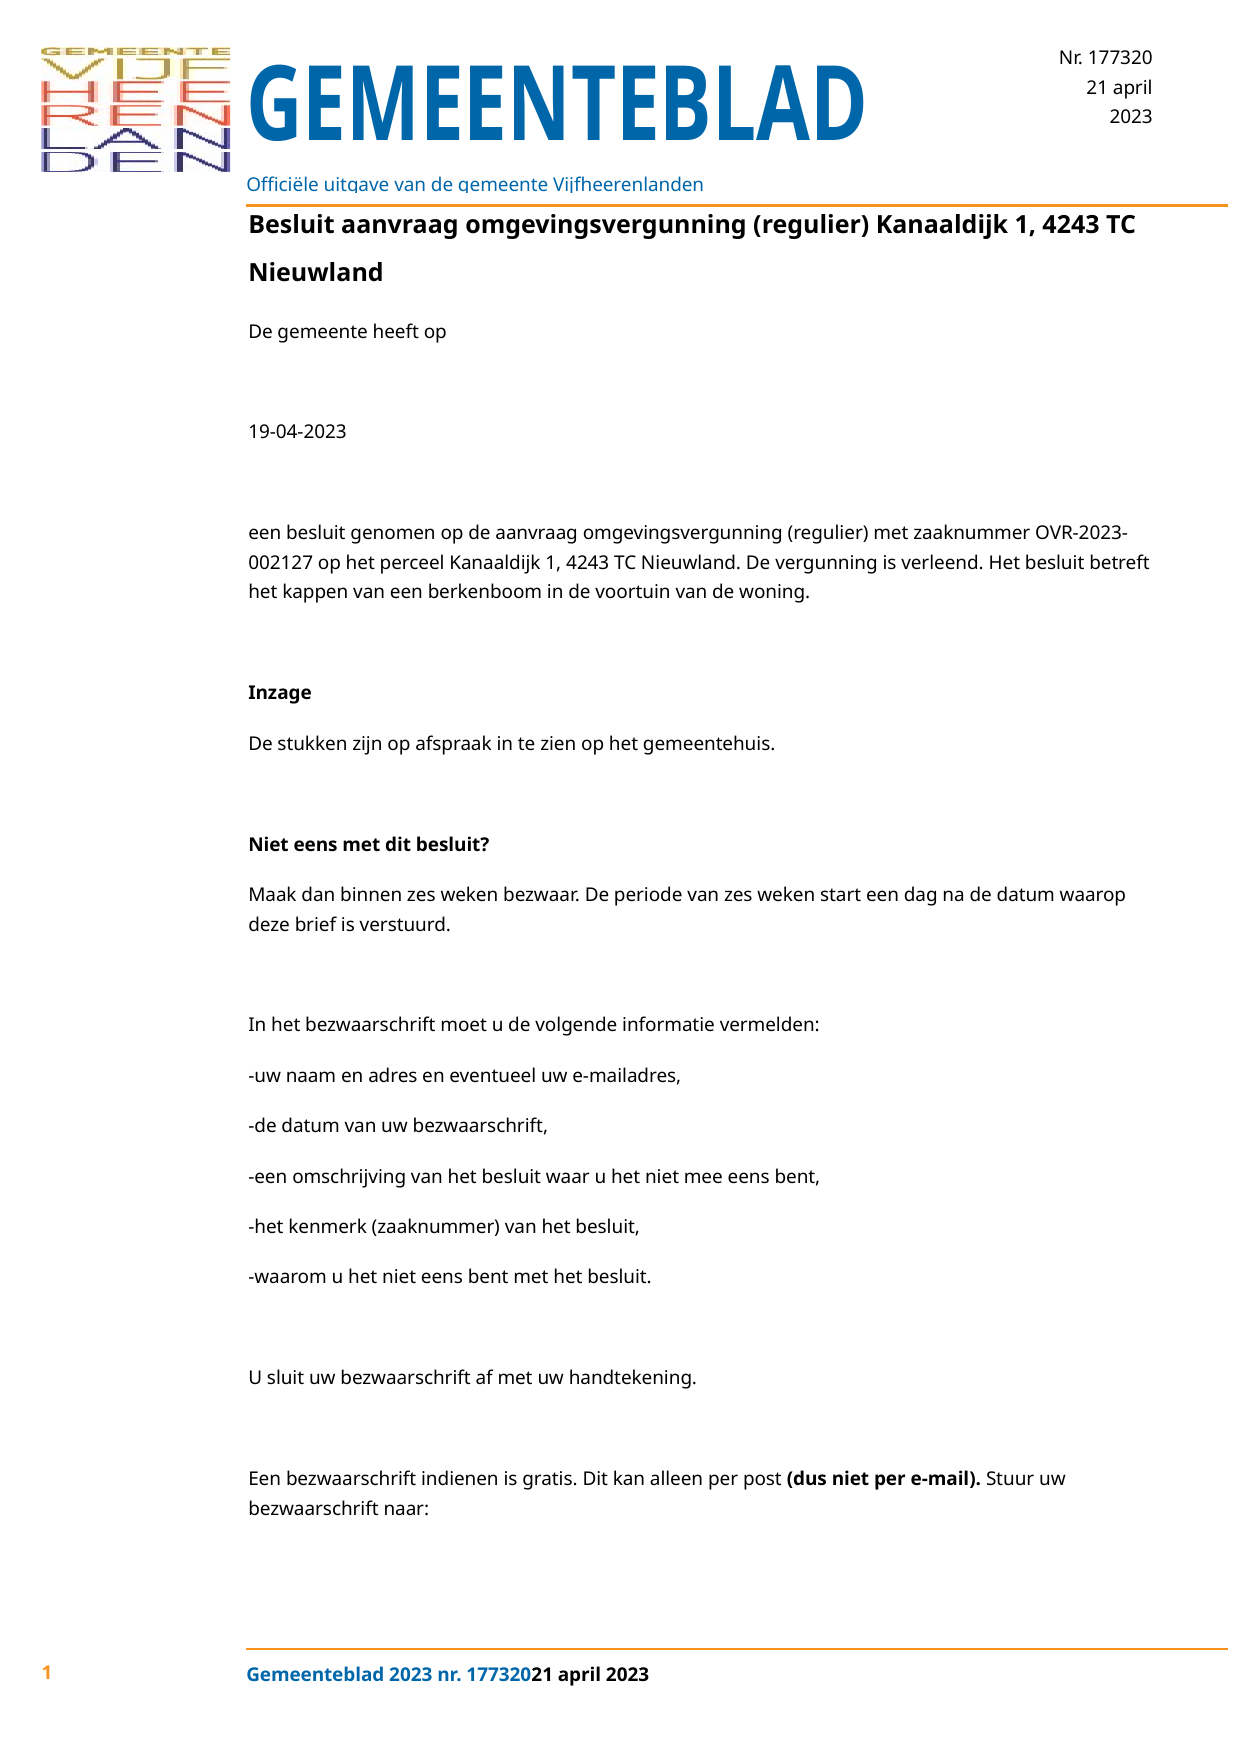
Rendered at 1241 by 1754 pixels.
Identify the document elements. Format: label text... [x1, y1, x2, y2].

text Niet eens met dit besluit? [248, 831, 1152, 857]
text In het bezwaarschrift moet u de volgende informatie vermelden: [248, 1012, 1152, 1037]
picture [41, 47, 231, 172]
text U sluit uw bezwaarschrift af met uw handtekening. [248, 1364, 1152, 1390]
text Inzage [248, 679, 1152, 705]
text -de datum van uw bezwaarschrift, [248, 1112, 1152, 1138]
text 19-04-2023 [248, 419, 1152, 444]
text een besluit genomen op de aanvraag omgevingsvergunning (regulier) met zaaknummer OVR-2023-002127 op het perceel Kanaaldijk 1, 4243 TC Nieuwland. De vergunning is verleend. Het besluit betreft het kappen van een berkenboom in de voortuin van de woning. [248, 519, 1152, 604]
text De gemeente heeft op [248, 318, 1152, 344]
text -waarom u het niet eens bent met het besluit. [248, 1264, 1152, 1289]
text Besluit aanvraag omgevingsvergunning (regulier) Kanaaldijk 1, 4243 TC Nieuwland [248, 207, 1152, 288]
text Maak dan binnen zes weken bezwaar. De periode van zes weken start een dag na de datum waarop deze brief is verstuurd. [248, 881, 1152, 937]
text -uw naam en adres en eventueel uw e-mailadres, [248, 1062, 1152, 1088]
text -een omschrijving van het besluit waar u het niet mee eens bent, [248, 1163, 1152, 1189]
text Een bezwaarschrift indienen is gratis. Dit kan alleen per post (dus niet per e-mail). Stuur uw bezwaarschrift naar: [248, 1465, 1152, 1521]
text De stukken zijn op afspraak in te zien op het gemeentehuis. [248, 730, 1152, 756]
text -het kenmerk (zaaknummer) van het besluit, [248, 1213, 1152, 1239]
